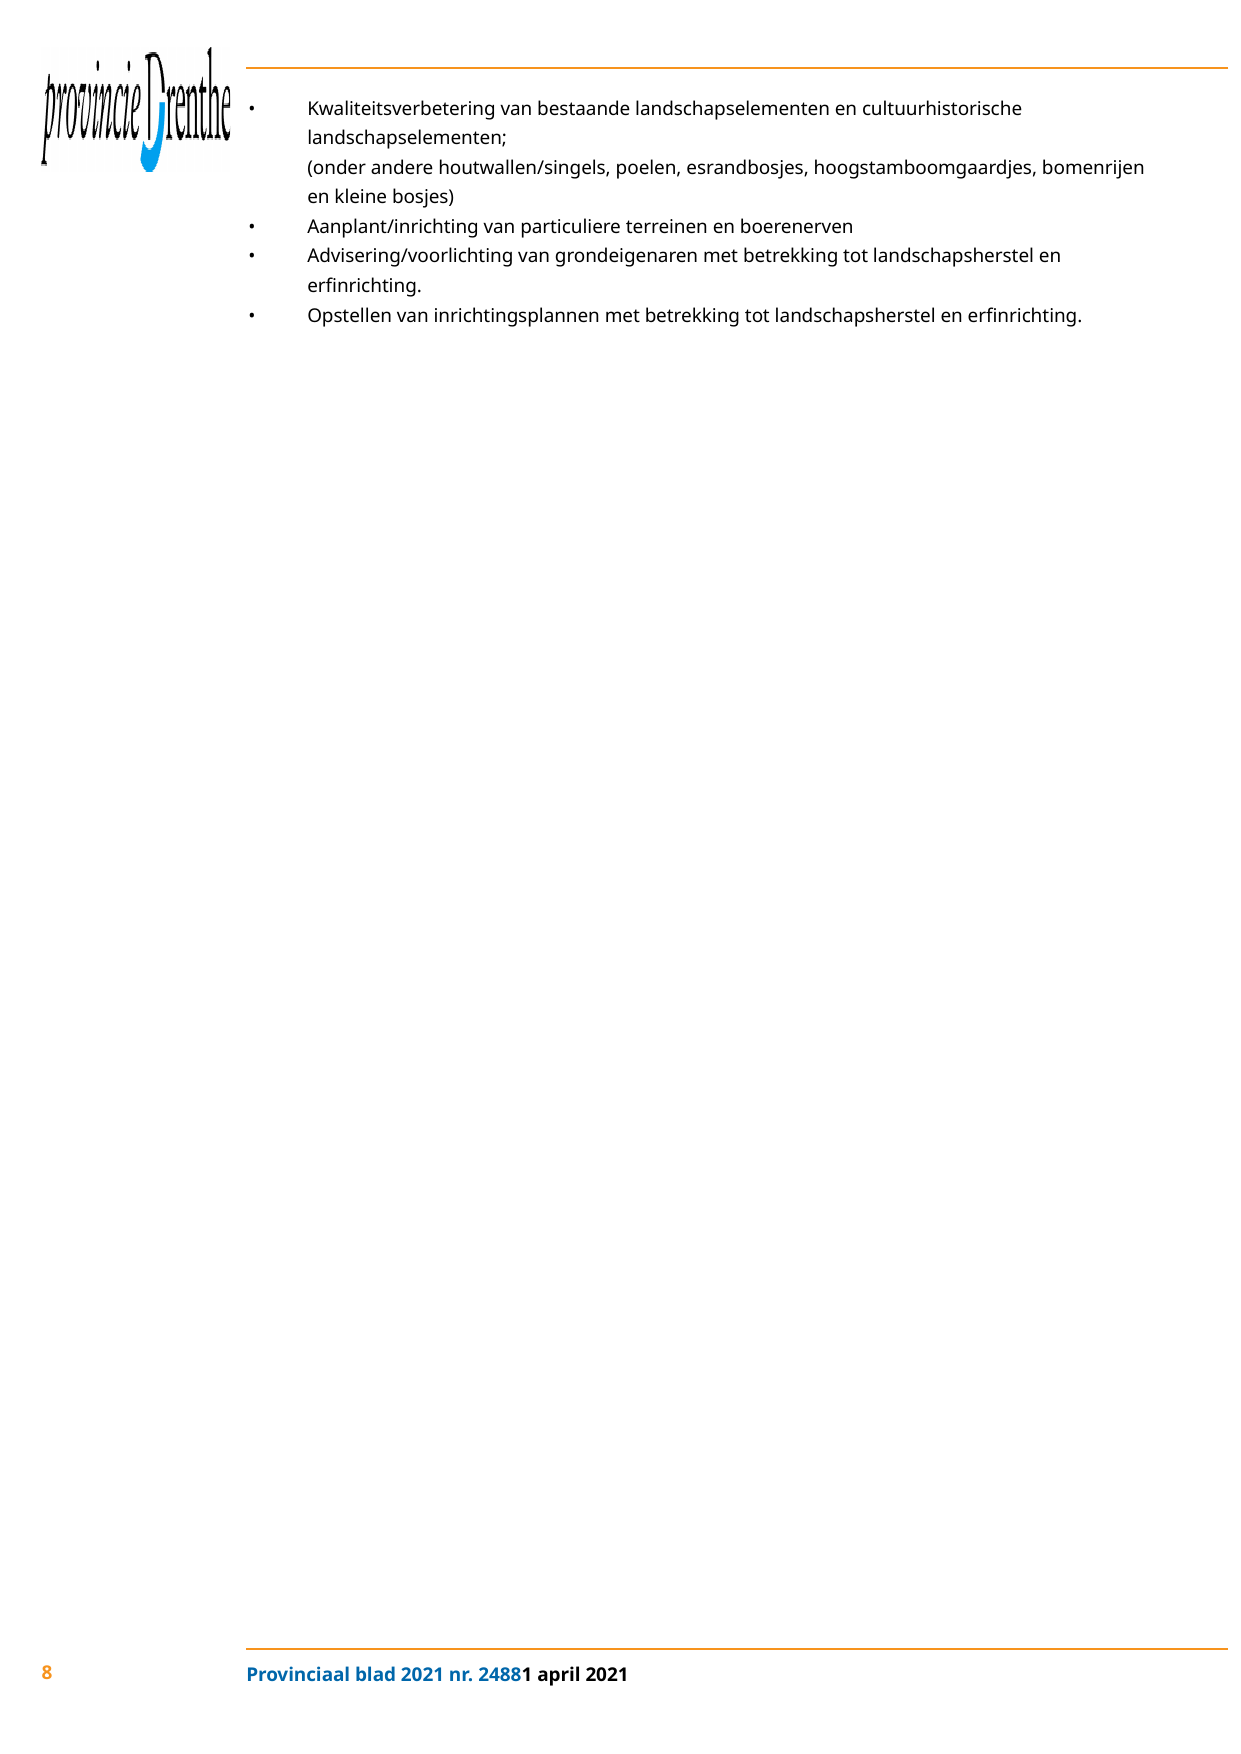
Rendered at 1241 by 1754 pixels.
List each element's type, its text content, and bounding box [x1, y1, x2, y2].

picture [41, 47, 231, 172]
list Opstellen van inrichtingsplannen met betrekking tot landschapsherstel en erfinrichting. [248, 302, 1152, 328]
list Advisering/voorlichting van grondeigenaren met betrekking tot landschapsherstel en erfinrichting. [248, 243, 1152, 298]
list Aanplant/inrichting van particuliere terreinen en boerenerven [248, 213, 1152, 239]
list (onder andere houtwallen/singels, poelen, esrandbosjes, hoogstamboomgaardjes, bomenrijen en kleine bosjes) [248, 154, 1152, 209]
list Kwaliteitsverbetering van bestaande landschapselementen en cultuurhistorische landschapselementen; [248, 95, 1152, 150]
